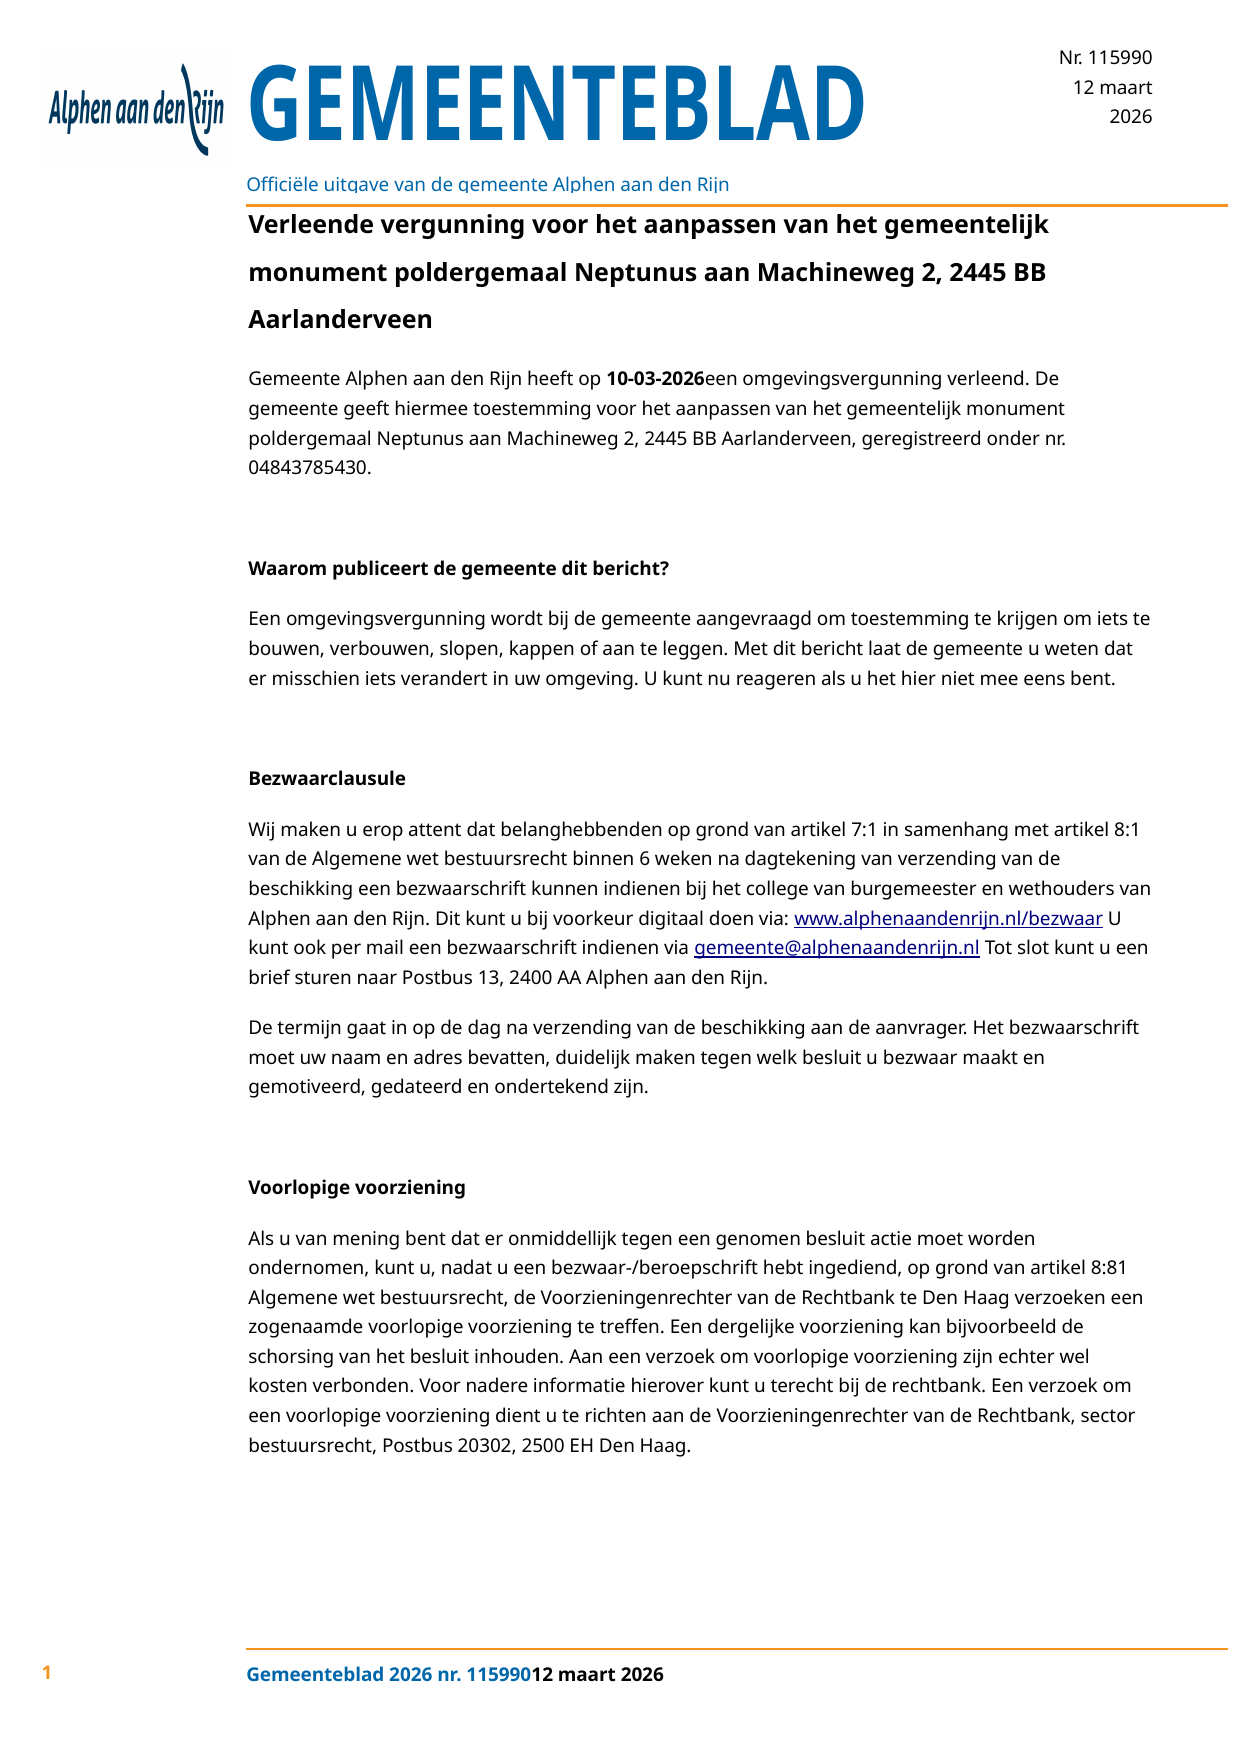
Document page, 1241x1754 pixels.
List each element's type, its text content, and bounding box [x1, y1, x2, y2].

picture [41, 47, 231, 172]
text Wij maken u erop attent dat belanghebbenden op grond van artikel 7:1 in samenhang met artikel 8:1 van de Algemene wet bestuursrecht binnen 6 weken na dagtekening van verzending van de beschikking een bezwaarschrift kunnen indienen bij het college van burgemeester en wethouders van Alphen aan den Rijn. Dit kunt u bij voorkeur digitaal doen via: www.alphenaandenrijn.nl/bezwaar U kunt ook per mail een bezwaarschrift indienen via gemeente@alphenaandenrijn.nl Tot slot kunt u een brief sturen naar Postbus 13, 2400 AA Alphen aan den Rijn. [248, 816, 1152, 989]
text Verleende vergunning voor het aanpassen van het gemeentelijk monument poldergemaal Neptunus aan Machineweg 2, 2445 BB Aarlanderveen [248, 207, 1152, 336]
text Gemeente Alphen aan den Rijn heeft op 10-03-2026een omgevingsvergunning verleend. De gemeente geeft hiermee toestemming voor het aanpassen van het gemeentelijk monument poldergemaal Neptunus aan Machineweg 2, 2445 BB Aarlanderveen, geregistreerd onder nr. 04843785430. [248, 366, 1152, 480]
text Voorlopige voorziening [248, 1174, 1152, 1200]
text Als u van mening bent dat er onmiddellijk tegen een genomen besluit actie moet worden ondernomen, kunt u, nadat u een bezwaar-/beroepschrift hebt ingediend, op grond van artikel 8:81 Algemene wet bestuursrecht, de Voorzieningenrechter van de Rechtbank te Den Haag verzoeken een zogenaamde voorlopige voorziening te treffen. Een dergelijke voorziening kan bijvoorbeeld de schorsing van het besluit inhouden. Aan een verzoek om voorlopige voorziening zijn echter wel kosten verbonden. Voor nadere informatie hierover kunt u terecht bij de rechtbank. Een verzoek om een voorlopige voorziening dient u te richten aan de Voorzieningenrechter van de Rechtbank, sector bestuursrecht, Postbus 20302, 2500 EH Den Haag. [248, 1225, 1152, 1457]
text Waarom publiceert de gemeente dit bericht? [248, 555, 1152, 581]
text Bezwaarclausule [248, 766, 1152, 791]
text De termijn gaat in op de dag na verzending van de beschikking aan de aanvrager. Het bezwaarschrift moet uw naam en adres bevatten, duidelijk maken tegen welk besluit u bezwaar maakt en gemotiveerd, gedateerd en ondertekend zijn. [248, 1014, 1152, 1099]
text Een omgevingsvergunning wordt bij de gemeente aangevraagd om toestemming te krijgen om iets te bouwen, verbouwen, slopen, kappen of aan te leggen. Met dit bericht laat de gemeente u weten dat er misschien iets verandert in uw omgeving. U kunt nu reageren als u het hier niet mee eens bent. [248, 606, 1152, 690]
